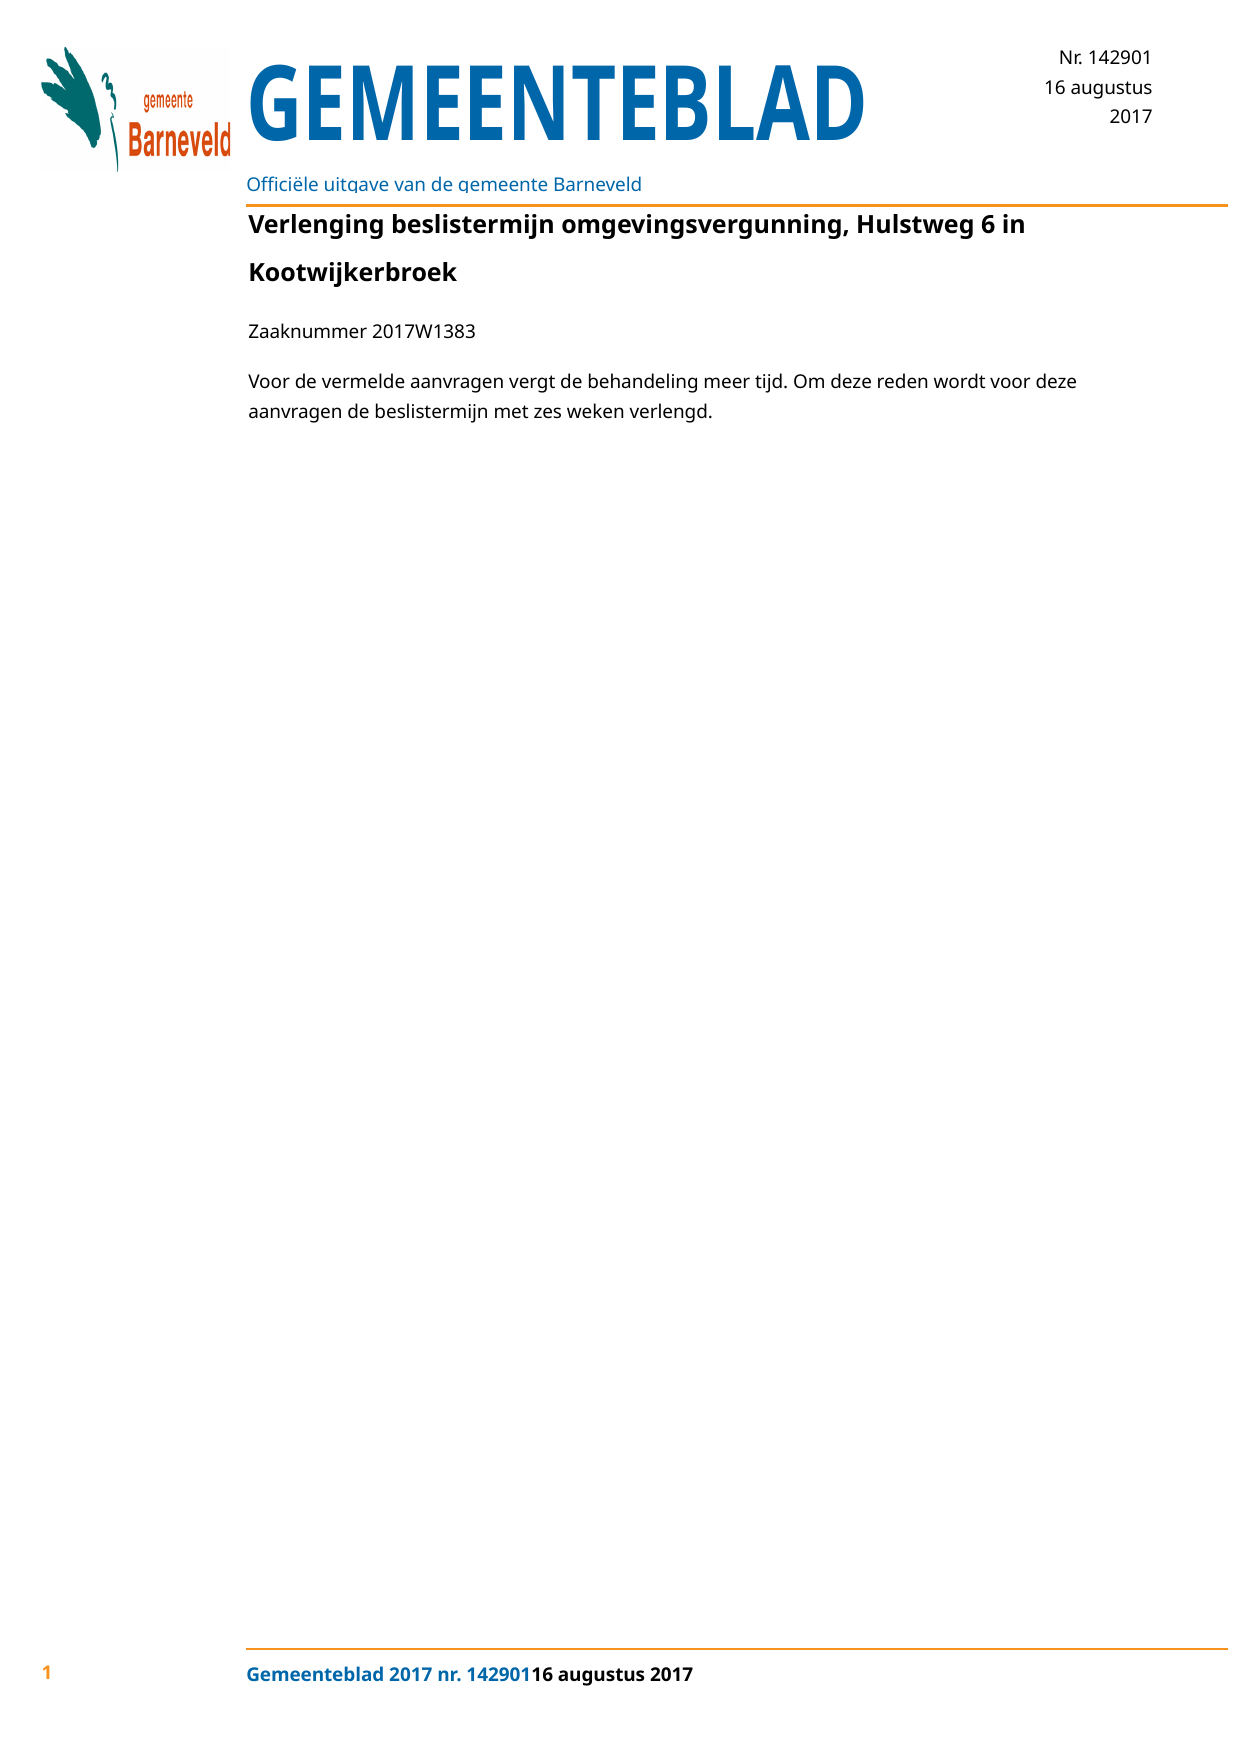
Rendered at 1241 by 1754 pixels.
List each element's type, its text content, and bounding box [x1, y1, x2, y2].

text Zaaknummer 2017W1383 [248, 318, 1152, 344]
text Voor de vermelde aanvragen vergt de behandeling meer tijd. Om deze reden wordt voor deze aanvragen de beslistermijn met zes weken verlengd. [248, 368, 1152, 424]
text Verlenging beslistermijn omgevingsvergunning, Hulstweg 6 in Kootwijkerbroek [248, 207, 1152, 288]
picture [41, 47, 231, 172]
